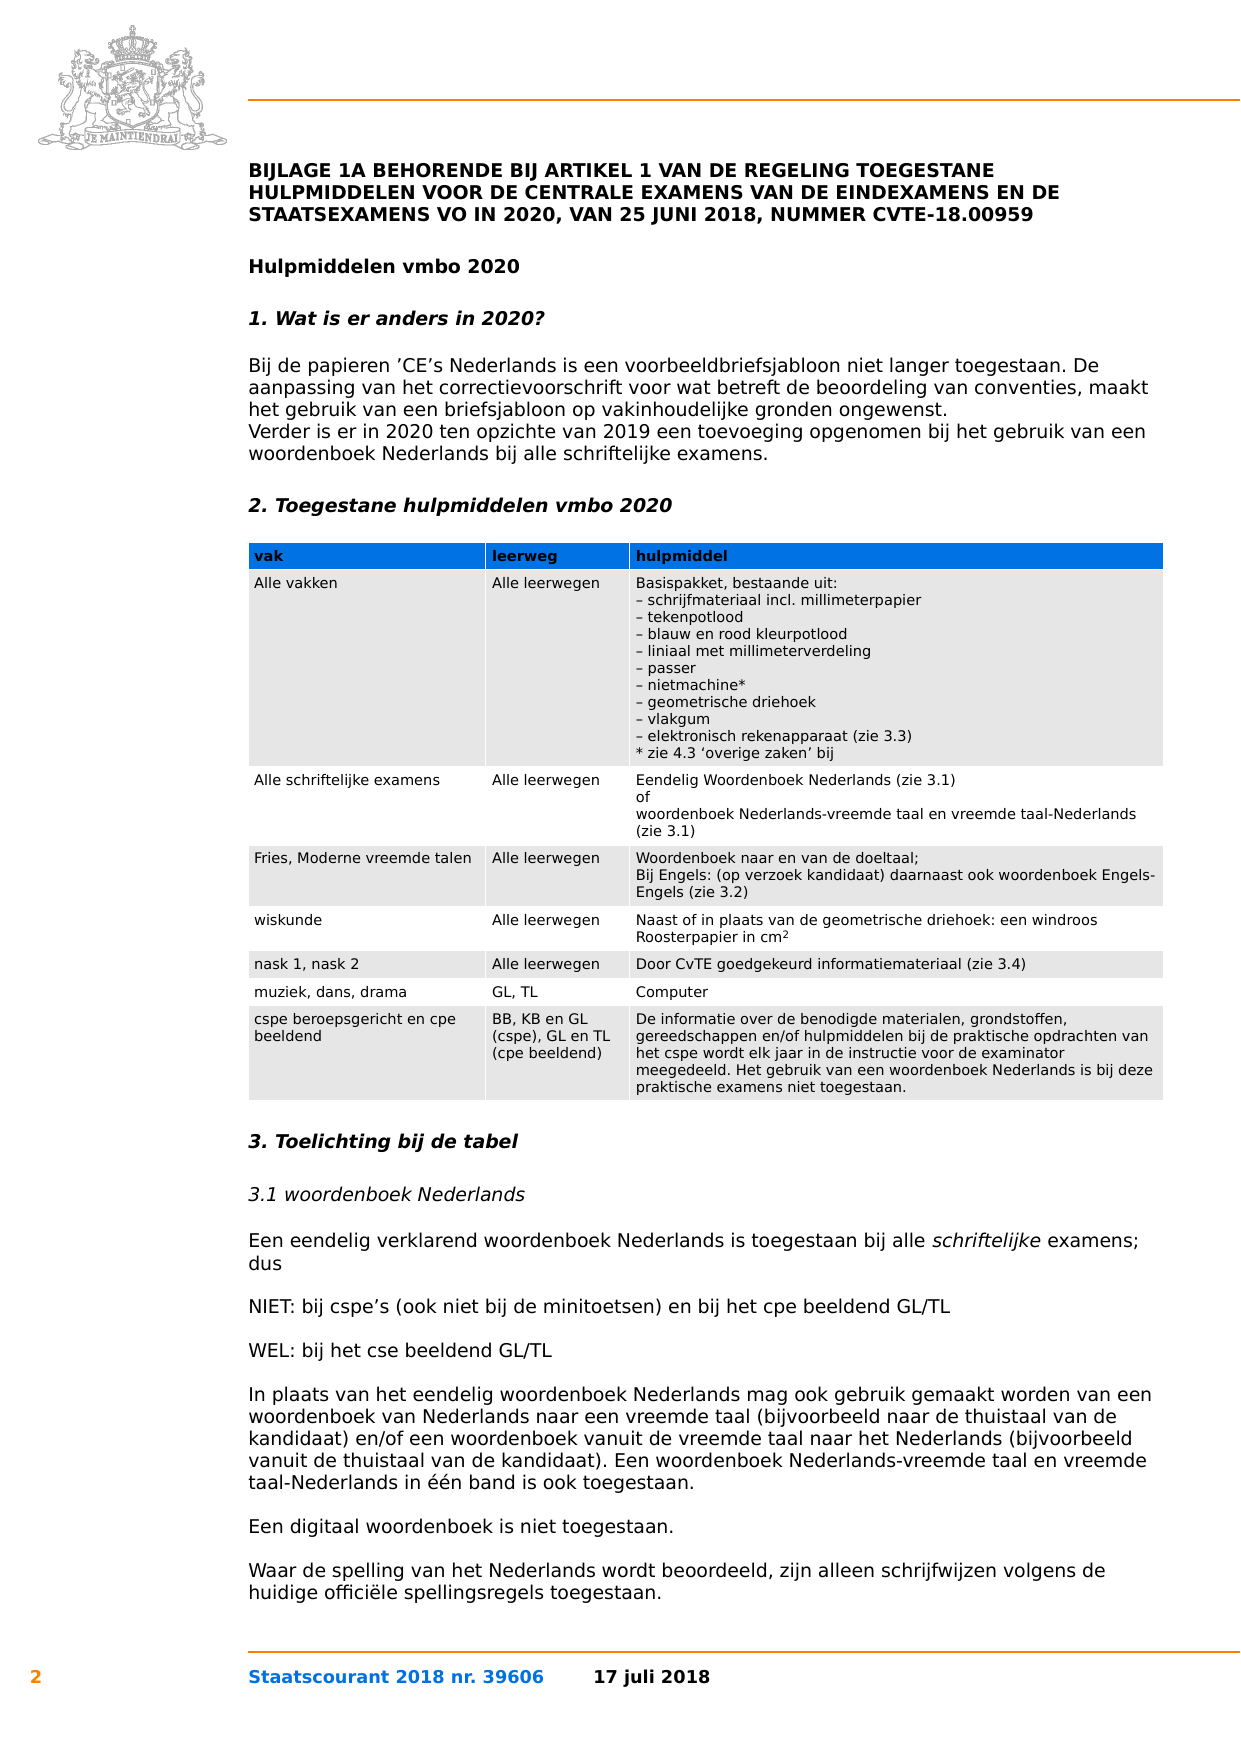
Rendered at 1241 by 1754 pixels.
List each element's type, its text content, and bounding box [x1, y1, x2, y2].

table_header vak [249, 543, 485, 569]
table_cell BB, KB en GL (cspe), GL en TL (cpe beeldend) [486, 1006, 629, 1100]
subtitle 2. Toegestane hulpmiddelen vmbo 2020 [248, 495, 1163, 517]
table_cell Woordenboek naar en van de doeltaal; Bij Engels: (op verzoek kandidaat) daarnaast ook woordenboek Engels-Engels (zie 3.2) [630, 846, 1163, 906]
picture [38, 25, 227, 150]
subtitle Hulpmiddelen vmbo 2020 [248, 256, 1163, 278]
table_cell cspe beroepsgericht en cpe beeldend [249, 1006, 485, 1100]
table_cell De informatie over de benodigde materialen, grondstoffen, gereedschappen en/of hulpmiddelen bij de praktische opdrachten van het cspe wordt elk jaar in de instructie voor de examinator meegedeeld. Het gebruik van een woordenboek Nederlands is bij deze praktische examens niet toegestaan. [630, 1006, 1163, 1100]
table_cell Computer [630, 979, 1163, 1005]
subtitle 3.1 woordenboek Nederlands [248, 1183, 1163, 1205]
table_cell Basispakket, bestaande uit: – schrijfmateriaal incl. millimeterpapier – tekenpotlood – blauw en rood kleurpotlood – liniaal met millimeterverdeling – passer – nietmachine* – geometrische driehoek – vlakgum – elektronisch rekenapparaat (zie 3.3) * zie 4.3 ‘overige zaken’ bij [630, 570, 1163, 766]
text Een eendelig verklarend woordenboek Nederlands is toegestaan bij alle schriftelijke examens; dus [248, 1230, 1163, 1274]
text Waar de spelling van het Nederlands wordt beoordeeld, zijn alleen schrijfwijzen volgens de huidige officiële spellingsregels toegestaan. [248, 1559, 1163, 1603]
table_cell Eendelig Woordenboek Nederlands (zie 3.1) of woordenboek Nederlands-vreemde taal en vreemde taal-Nederlands (zie 3.1) [630, 767, 1163, 844]
table_cell muziek, dans, drama [249, 979, 485, 1005]
table_cell wiskunde [249, 907, 485, 950]
text Bij de papieren ’CE’s Nederlands is een voorbeeldbriefsjabloon niet langer toegestaan. De aanpassing van het correctievoorschrift voor wat betreft de beoordeling van conventies, maakt het gebruik van een briefsjabloon op vakinhoudelijke gronden ongewenst. [248, 355, 1163, 421]
table_cell Door CvTE goedgekeurd informatiemateriaal (zie 3.4) [630, 951, 1163, 978]
subtitle 1. Wat is er anders in 2020? [248, 308, 1163, 330]
table_cell Alle vakken [249, 570, 485, 766]
table_cell GL, TL [486, 979, 629, 1005]
table_header leerweg [486, 543, 629, 569]
table_cell Alle schriftelijke examens [249, 767, 485, 844]
text Een digitaal woordenboek is niet toegestaan. [248, 1516, 1163, 1538]
table_cell Alle leerwegen [486, 570, 629, 766]
table_cell Fries, Moderne vreemde talen [249, 846, 485, 906]
table_cell Alle leerwegen [486, 951, 629, 978]
text NIET: bij cspe’s (ook niet bij de minitoetsen) en bij het cpe beeldend GL/TL [248, 1296, 1163, 1318]
table_cell Alle leerwegen [486, 846, 629, 906]
text WEL: bij het cse beeldend GL/TL [248, 1340, 1163, 1362]
text In plaats van het eendelig woordenboek Nederlands mag ook gebruik gemaakt worden van een woordenboek van Nederlands naar een vreemde taal (bijvoorbeeld naar de thuistaal van de kandidaat) en/of een woordenboek vanuit de vreemde taal naar het Nederlands (bijvoorbeeld vanuit de thuistaal van de kandidaat). Een woordenboek Nederlands-vreemde taal en vreemde taal-Nederlands in één band is ook toegestaan. [248, 1384, 1163, 1494]
text Verder is er in 2020 ten opzichte van 2019 een toevoeging opgenomen bij het gebruik van een woordenboek Nederlands bij alle schriftelijke examens. [248, 421, 1163, 465]
table_cell Naast of in plaats van de geometrische driehoek: een windroos Roosterpapier in cm2 [630, 907, 1163, 950]
subtitle BIJLAGE 1A BEHORENDE BIJ ARTIKEL 1 VAN DE REGELING TOEGESTANE HULPMIDDELEN VOOR DE CENTRALE EXAMENS VAN DE EINDEXAMENS EN DE STAATSEXAMENS VO IN 2020, VAN 25 JUNI 2018, NUMMER CVTE-18.00959 [248, 160, 1163, 226]
table_cell Alle leerwegen [486, 907, 629, 950]
subtitle 3. Toelichting bij de tabel [248, 1131, 1163, 1153]
table_cell Alle leerwegen [486, 767, 629, 844]
table_header hulpmiddel [630, 543, 1163, 569]
table_cell nask 1, nask 2 [249, 951, 485, 978]
